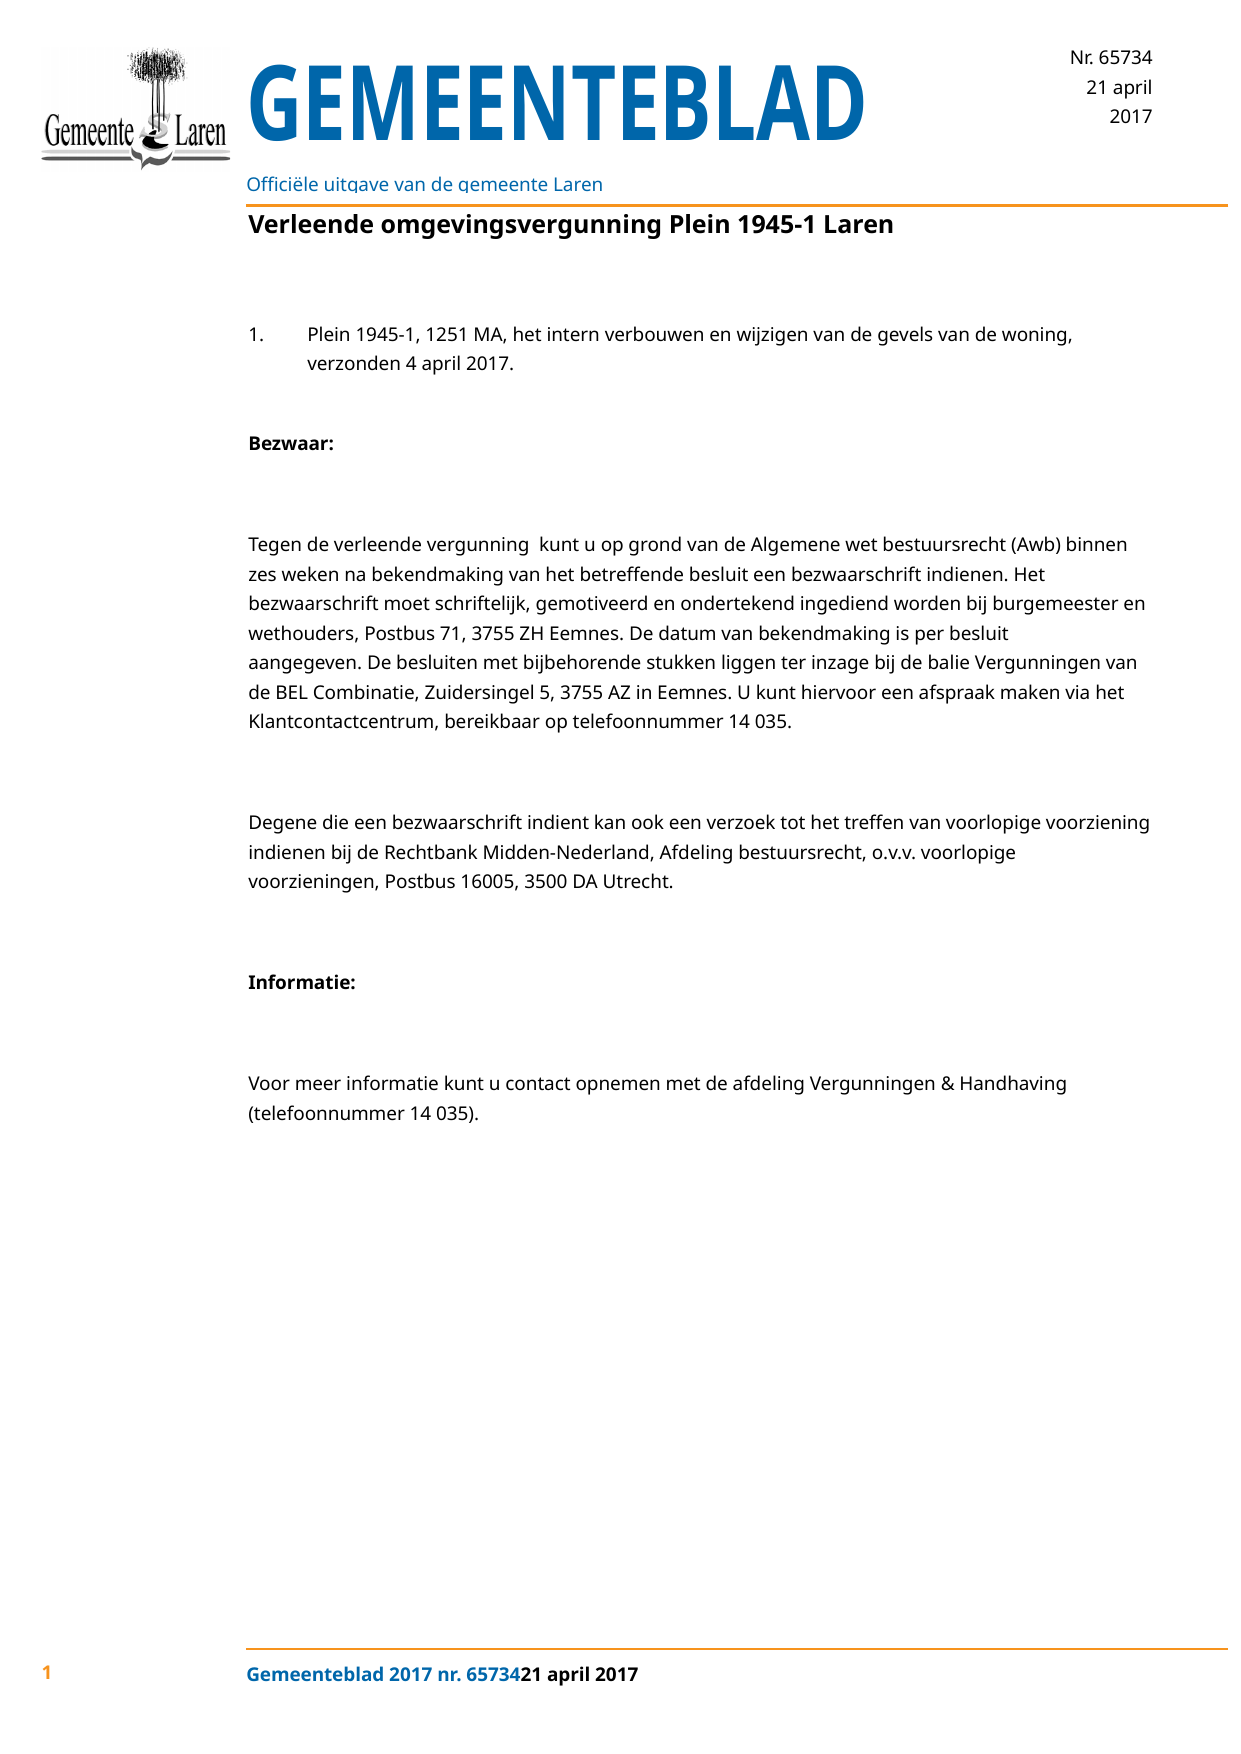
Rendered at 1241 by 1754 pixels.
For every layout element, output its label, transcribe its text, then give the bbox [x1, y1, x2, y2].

text Verleende omgevingsvergunning Plein 1945-1 Laren [248, 207, 1152, 241]
text Informatie: [248, 969, 1152, 995]
picture [41, 47, 231, 172]
list Plein 1945-1, 1251 MA, het intern verbouwen en wijzigen van de gevels van de woning, verzonden 4 april 2017. [248, 321, 1152, 376]
text Degene die een bezwaarschrift indient kan ook een verzoek tot het treffen van voorlopige voorziening indienen bij de Rechtbank Midden-Nederland, Afdeling bestuursrecht, o.v.v. voorlopige voorzieningen, Postbus 16005, 3500 DA Utrecht. [248, 809, 1152, 894]
text Bezwaar: [248, 430, 1152, 456]
text Voor meer informatie kunt u contact opnemen met de afdeling Vergunningen & Handhaving (telefoonnummer 14 035). [248, 1070, 1152, 1126]
text Tegen de verleende vergunning kunt u op grond van de Algemene wet bestuursrecht (Awb) binnen zes weken na bekendmaking van het betreffende besluit een bezwaarschrift indienen. Het bezwaarschrift moet schriftelijk, gemotiveerd en ondertekend ingediend worden bij burgemeester en wethouders, Postbus 71, 3755 ZH Eemnes. De datum van bekendmaking is per besluit aangegeven. De besluiten met bijbehorende stukken liggen ter inzage bij de balie Vergunningen van de BEL Combinatie, Zuidersingel 5, 3755 AZ in Eemnes. U kunt hiervoor een afspraak maken via het Klantcontactcentrum, bereikbaar op telefoonnummer 14 035. [248, 531, 1152, 734]
